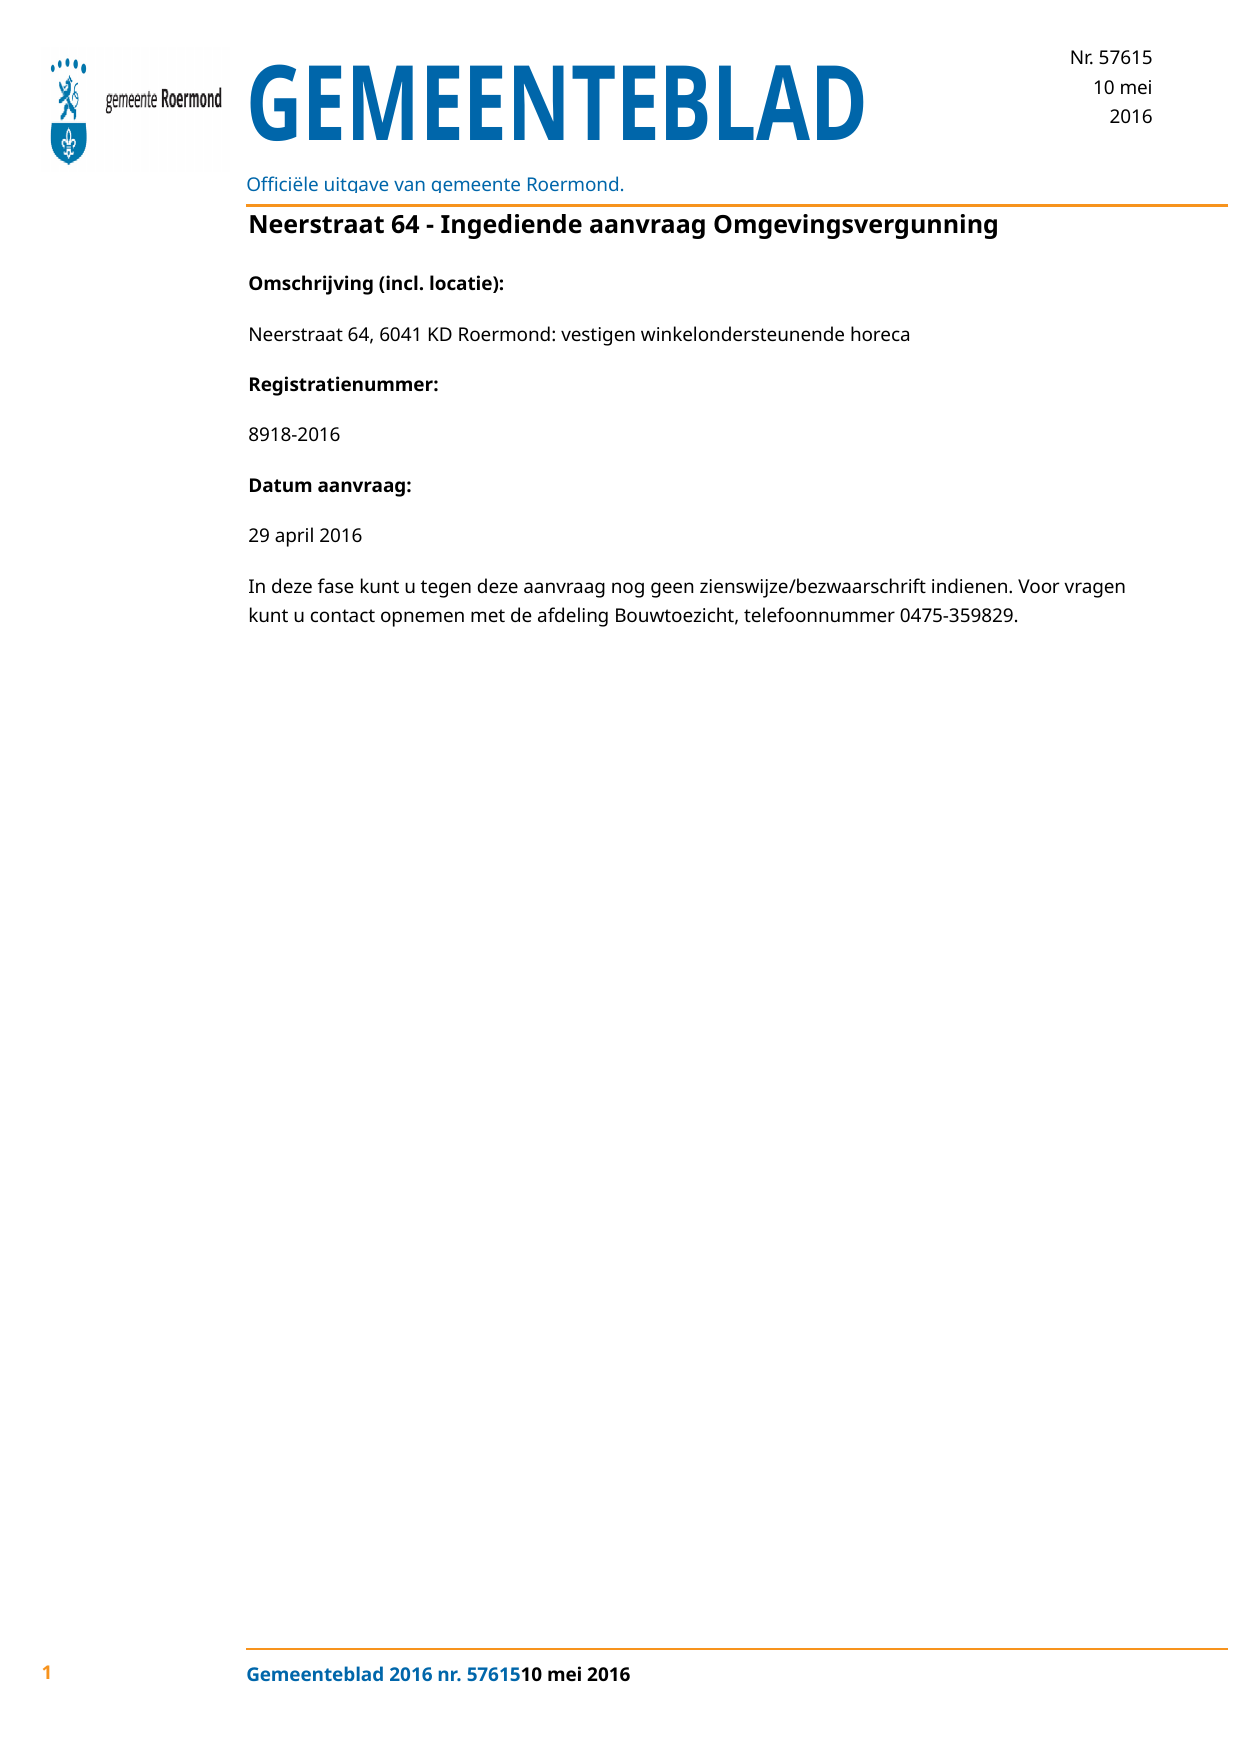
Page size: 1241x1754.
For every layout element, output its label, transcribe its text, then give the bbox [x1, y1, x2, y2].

text Omschrijving (incl. locatie): [248, 270, 1152, 296]
text In deze fase kunt u tegen deze aanvraag nog geen zienswijze/bezwaarschrift indienen. Voor vragen kunt u contact opnemen met de afdeling Bouwtoezicht, telefoonnummer 0475-359829. [248, 573, 1152, 628]
text 8918-2016 [248, 422, 1152, 447]
text Registratienummer: [248, 371, 1152, 397]
text Neerstraat 64, 6041 KD Roermond: vestigen winkelondersteunende horeca [248, 321, 1152, 346]
picture [41, 47, 231, 172]
text 29 april 2016 [248, 522, 1152, 548]
text Neerstraat 64 - Ingediende aanvraag Omgevingsvergunning [248, 207, 1152, 241]
text Datum aanvraag: [248, 472, 1152, 498]
